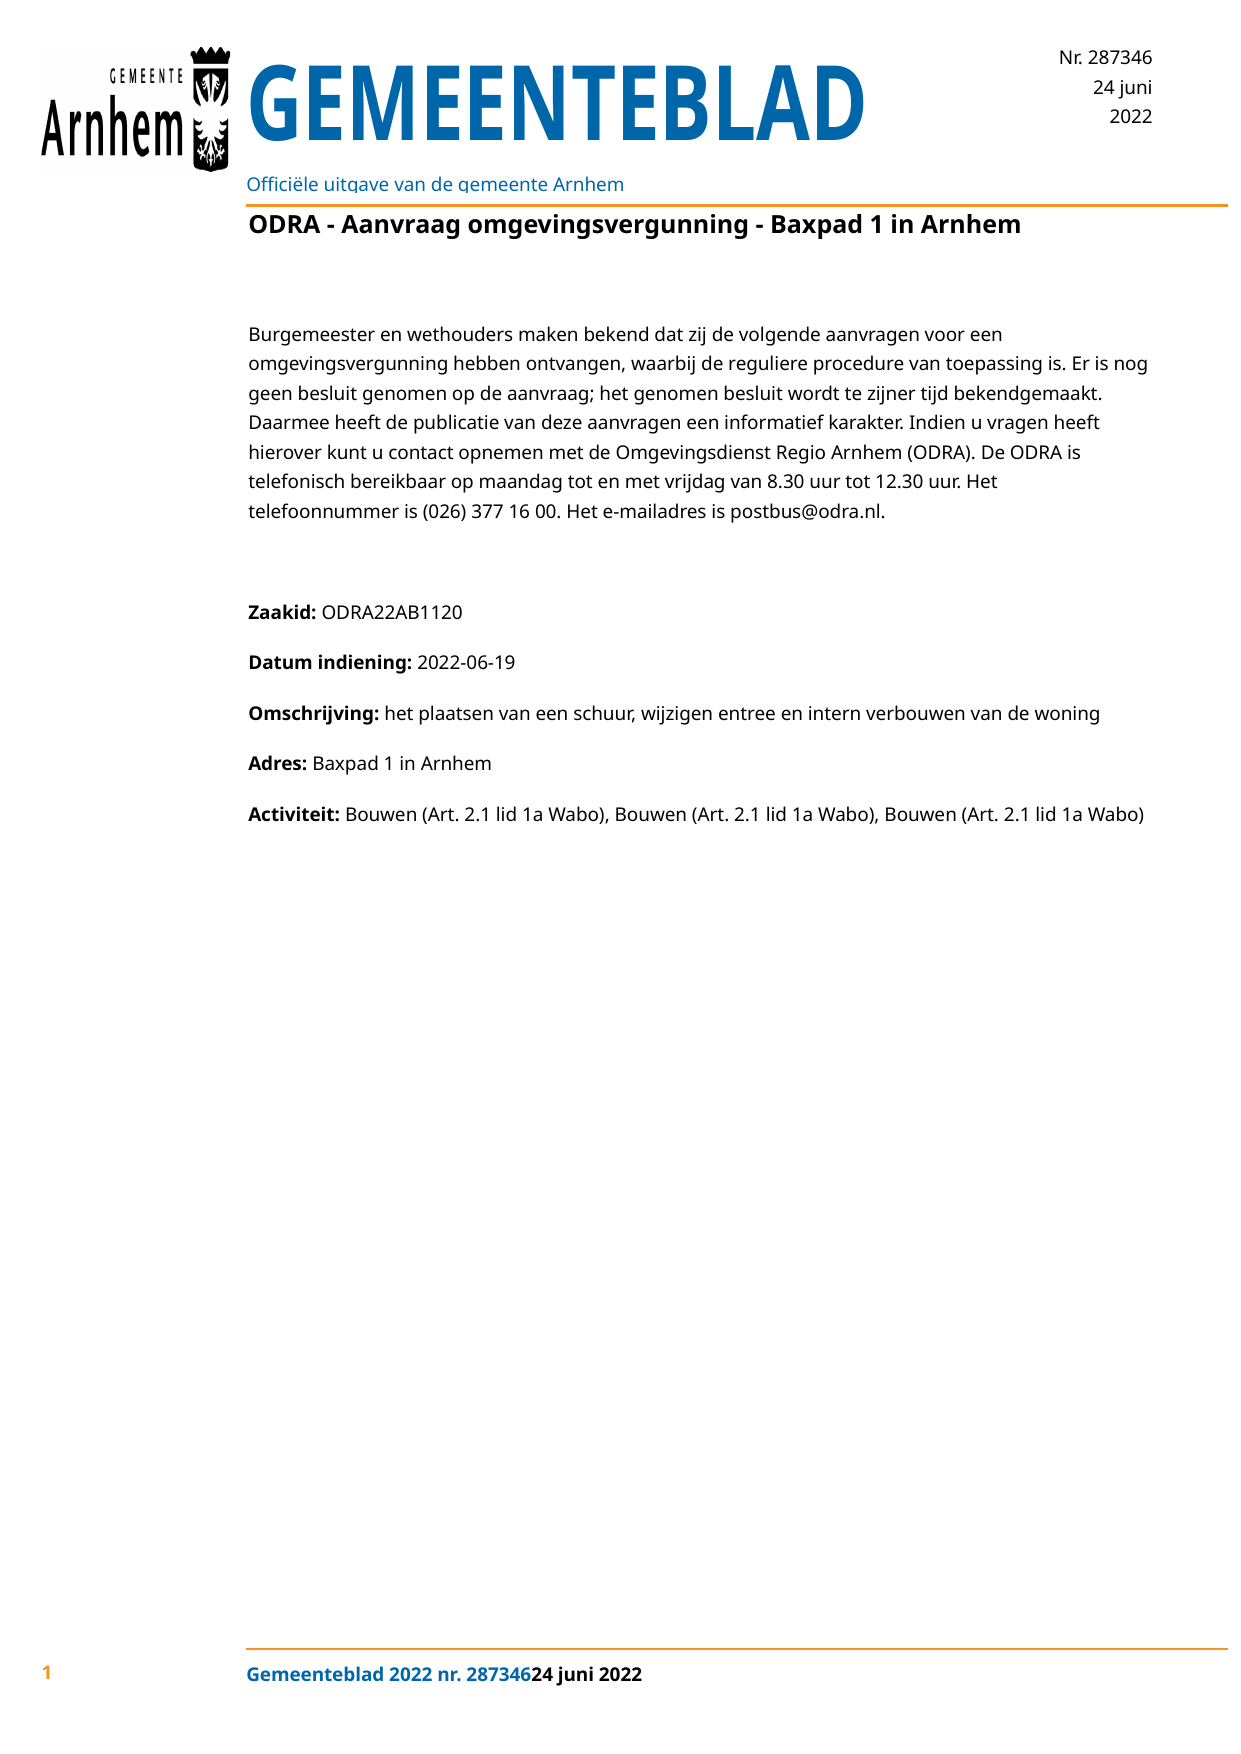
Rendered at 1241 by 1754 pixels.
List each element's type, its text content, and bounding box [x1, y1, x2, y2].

text Activiteit: Bouwen (Art. 2.1 lid 1a Wabo), Bouwen (Art. 2.1 lid 1a Wabo), Bouwen (Art. 2.1 lid 1a Wabo) [248, 801, 1152, 826]
text ODRA - Aanvraag omgevingsvergunning - Baxpad 1 in Arnhem [248, 207, 1152, 241]
text Omschrijving: het plaatsen van een schuur, wijzigen entree en intern verbouwen van de woning [248, 700, 1152, 726]
text Zaakid: ODRA22AB1120 [248, 599, 1152, 625]
picture [41, 47, 231, 172]
text Burgemeester en wethouders maken bekend dat zij de volgende aanvragen voor een omgevingsvergunning hebben ontvangen, waarbij de reguliere procedure van toepassing is. Er is nog geen besluit genomen op de aanvraag; het genomen besluit wordt te zijner tijd bekendgemaakt. Daarmee heeft de publicatie van deze aanvragen een informatief karakter. Indien u vragen heeft hierover kunt u contact opnemen met de Omgevingsdienst Regio Arnhem (ODRA). De ODRA is telefonisch bereikbaar op maandag tot en met vrijdag van 8.30 uur tot 12.30 uur. Het telefoonnummer is (026) 377 16 00. Het e-mailadres is postbus@odra.nl. [248, 321, 1152, 524]
text Datum indiening: 2022-06-19 [248, 649, 1152, 675]
text Adres: Baxpad 1 in Arnhem [248, 750, 1152, 776]
